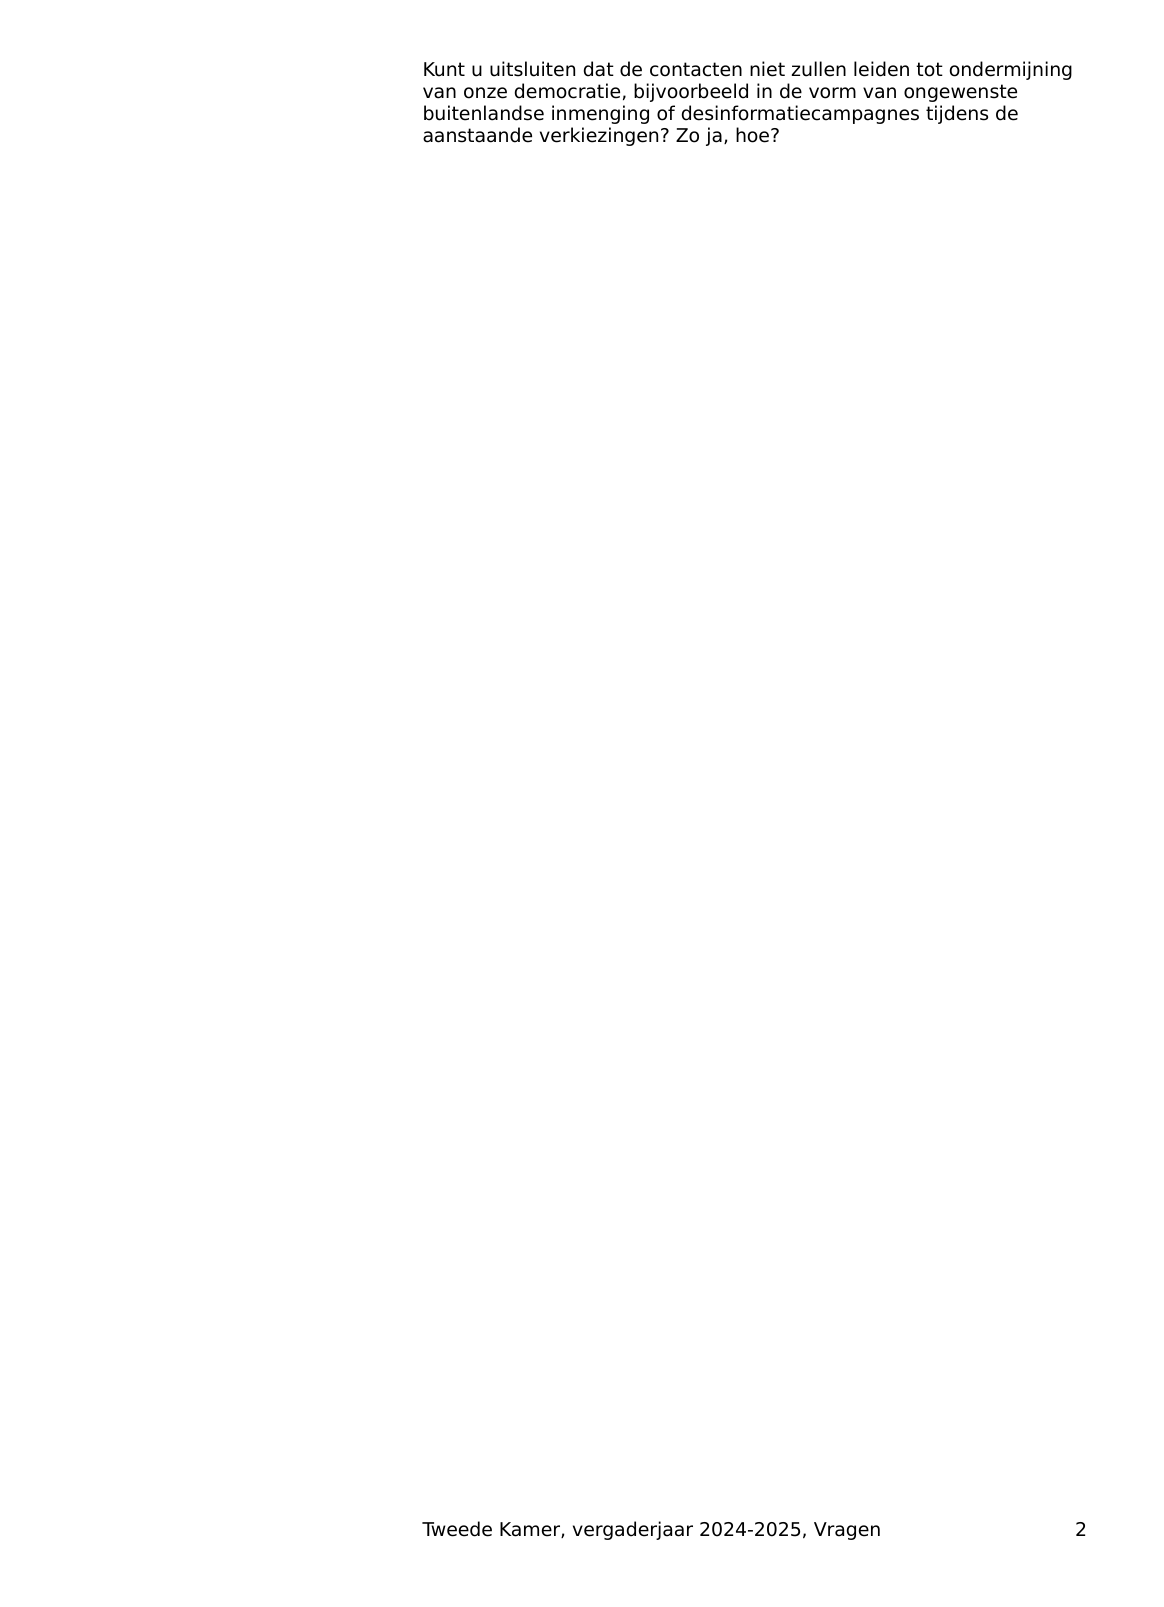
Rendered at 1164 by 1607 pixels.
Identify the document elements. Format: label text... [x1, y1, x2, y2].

text Kunt u uitsluiten dat de contacten niet zullen leiden tot ondermijning van onze democratie, bijvoorbeeld in de vorm van ongewenste buitenlandse inmenging of desinformatiecampagnes tijdens de aanstaande verkiezingen? Zo ja, hoe? [422, 59, 1087, 147]
